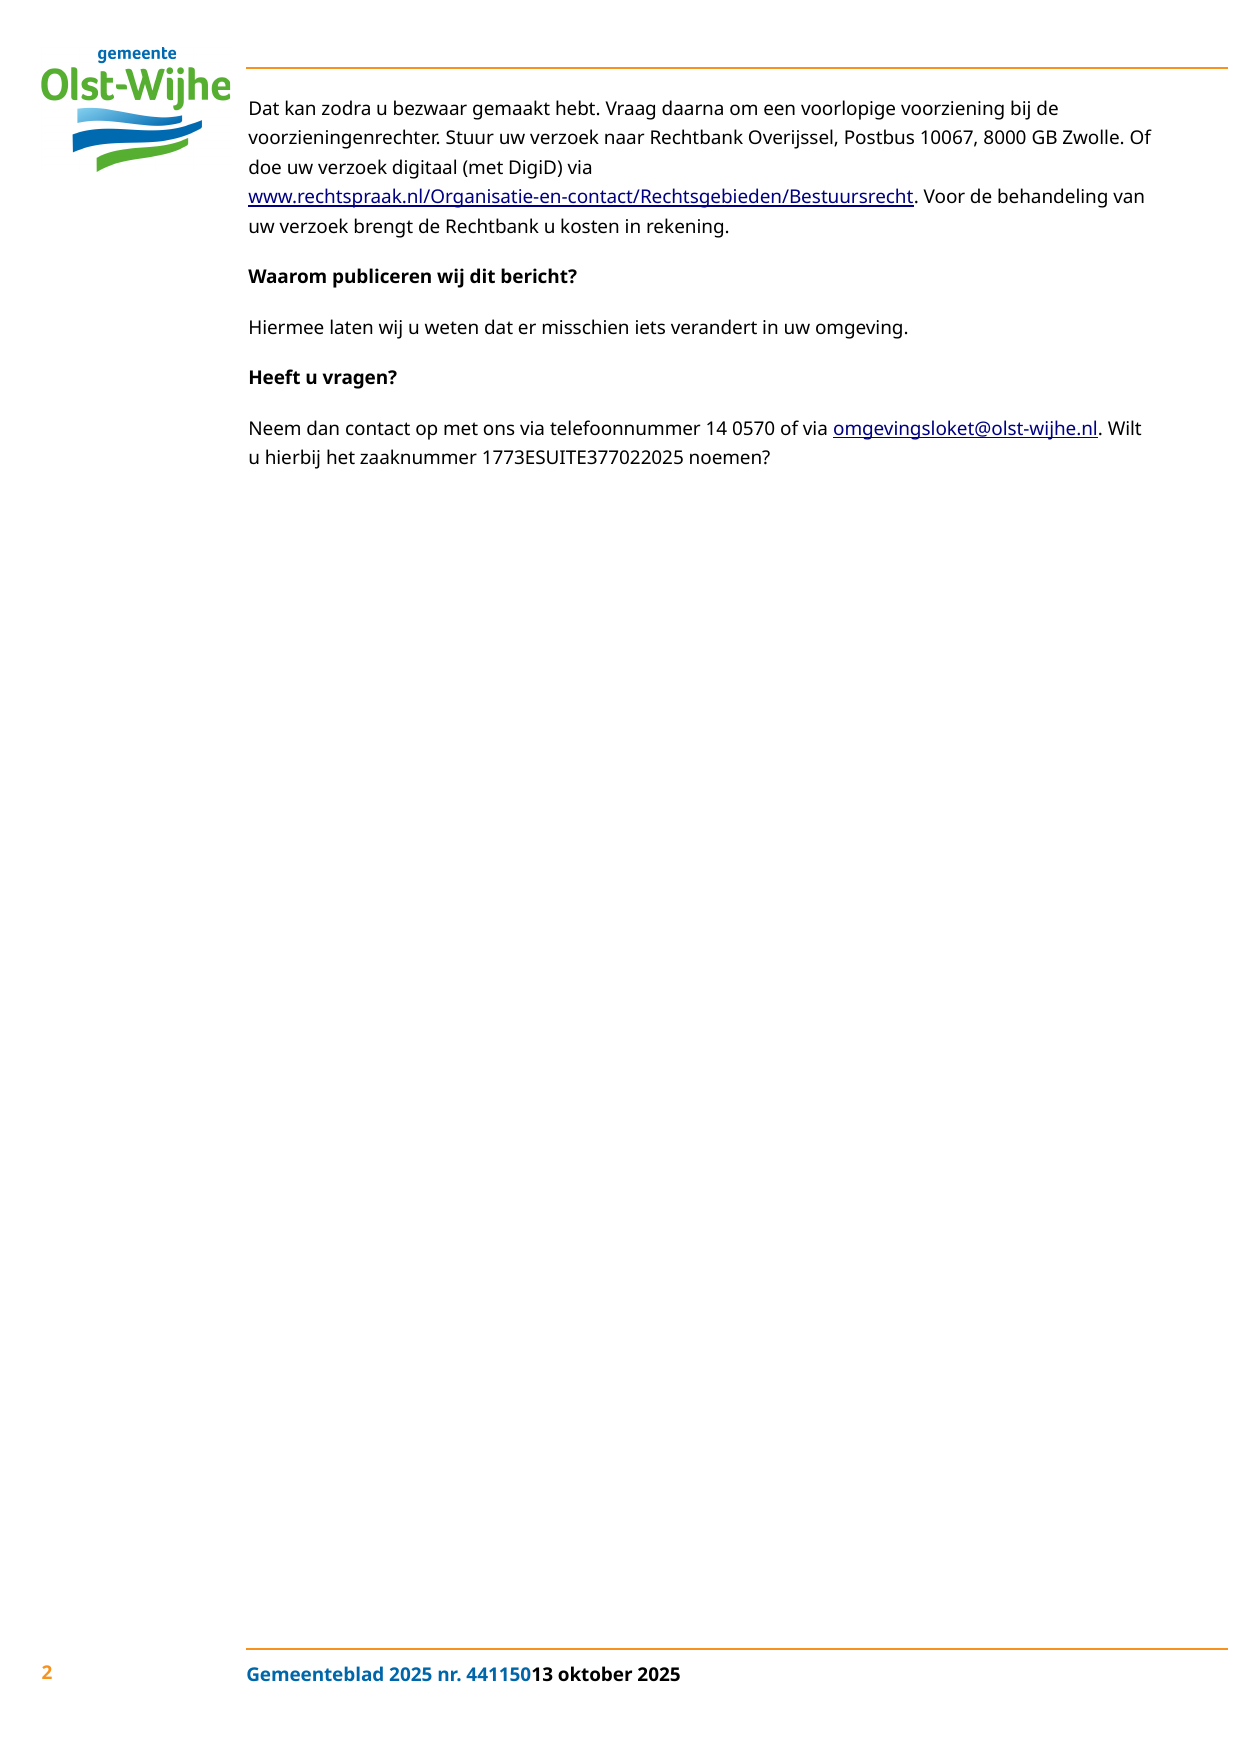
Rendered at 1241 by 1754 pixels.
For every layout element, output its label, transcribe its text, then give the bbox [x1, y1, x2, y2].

text Neem dan contact op met ons via telefoonnummer 14 0570 of via omgevingsloket@olst-wijhe.nl. Wilt u hierbij het zaaknummer 1773ESUITE377022025 noemen? [248, 415, 1152, 470]
text Waarom publiceren wij dit bericht? [248, 263, 1152, 289]
text Dat kan zodra u bezwaar gemaakt hebt. Vraag daarna om een voorlopige voorziening bij de voorzieningenrechter. Stuur uw verzoek naar Rechtbank Overijssel, Postbus 10067, 8000 GB Zwolle. Of doe uw verzoek digitaal (met DigiD) via www.rechtspraak.nl/Organisatie-en-contact/Rechtsgebieden/Bestuursrecht. Voor de behandeling van uw verzoek brengt de Rechtbank u kosten in rekening. [248, 95, 1152, 239]
picture [41, 47, 231, 172]
text Hiermee laten wij u weten dat er misschien iets verandert in uw omgeving. [248, 314, 1152, 340]
text Heeft u vragen? [248, 364, 1152, 390]
